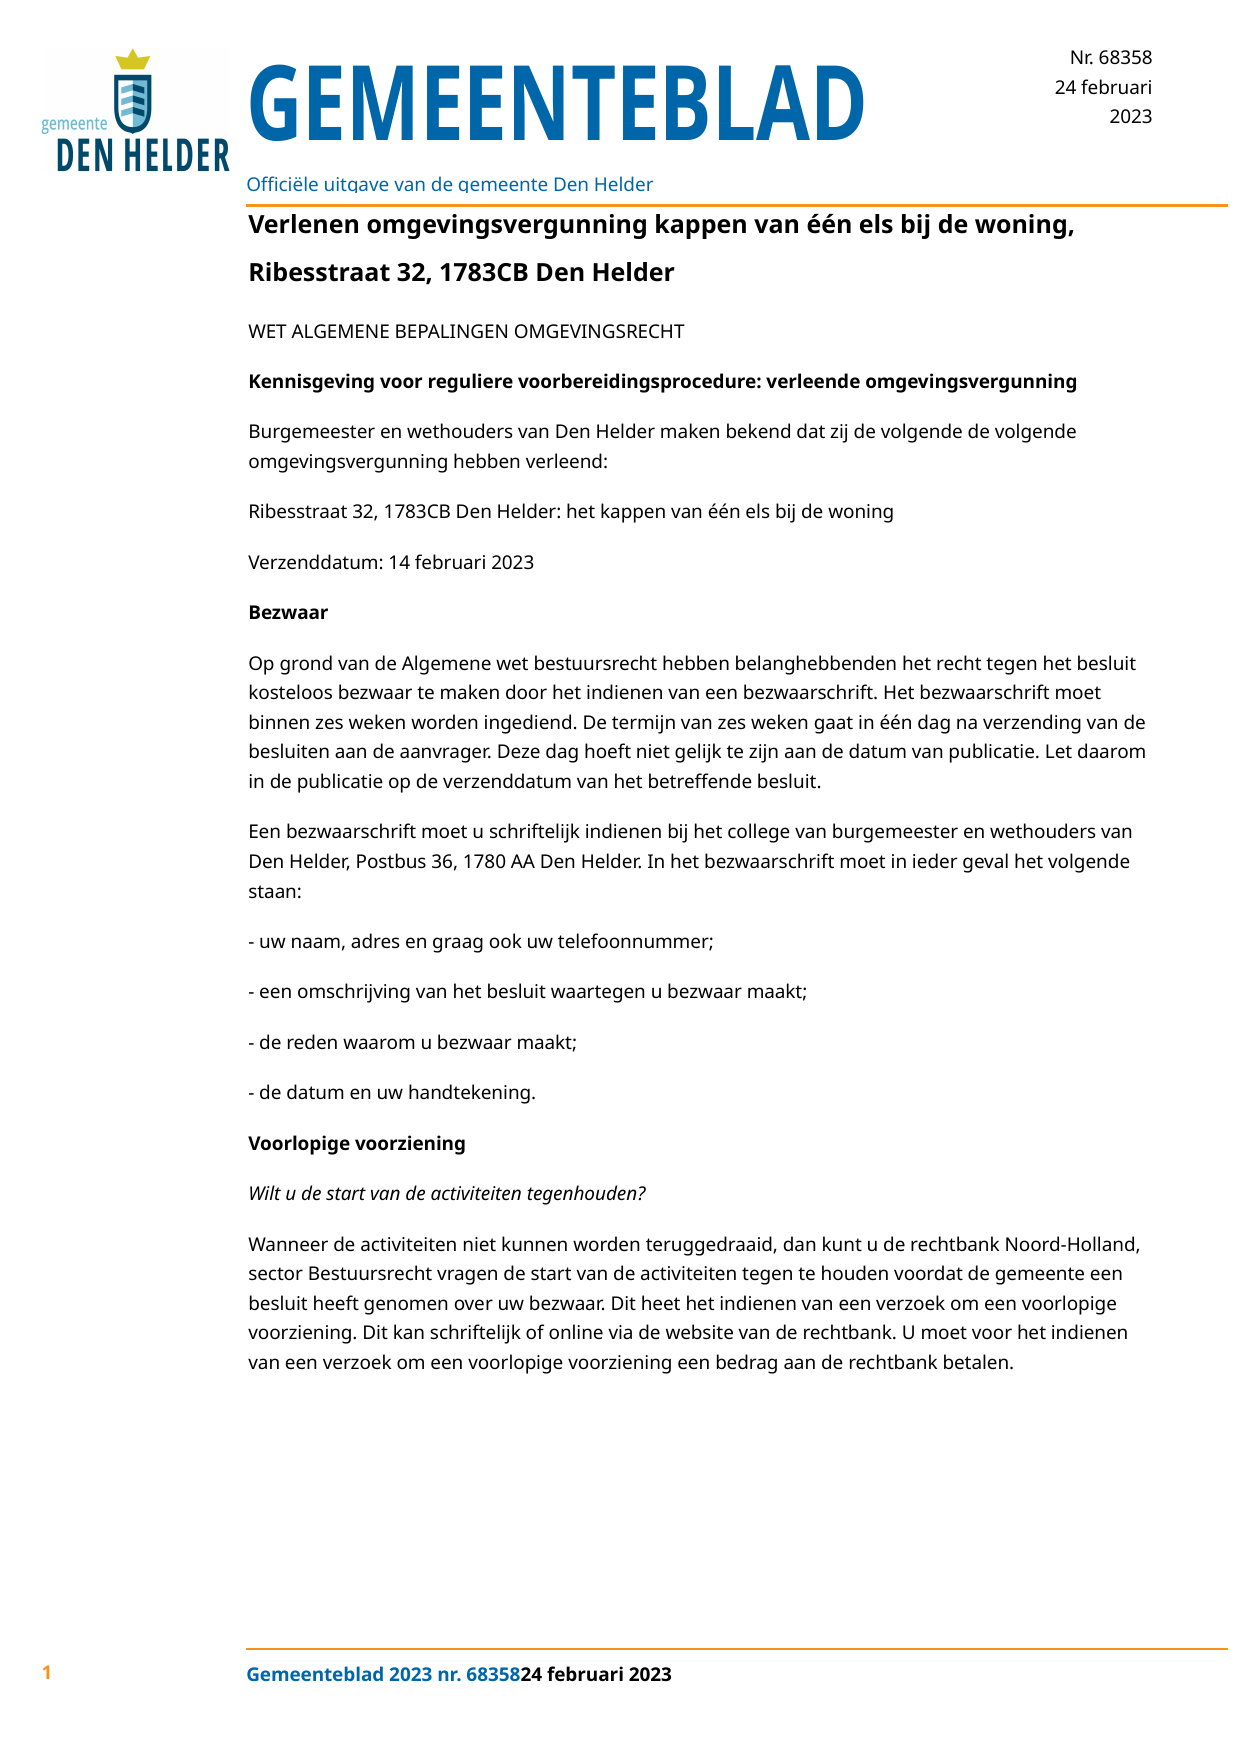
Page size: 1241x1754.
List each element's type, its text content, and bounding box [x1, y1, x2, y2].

text Bezwaar [248, 599, 1152, 625]
picture [41, 47, 231, 172]
text Ribesstraat 32, 1783CB Den Helder: het kappen van één els bij de woning [248, 499, 1152, 524]
text - de reden waarom u bezwaar maakt; [248, 1029, 1152, 1055]
text Wanneer de activiteiten niet kunnen worden teruggedraaid, dan kunt u de rechtbank Noord-Holland, sector Bestuursrecht vragen de start van de activiteiten tegen te houden voordat de gemeente een besluit heeft genomen over uw bezwaar. Dit heet het indienen van een verzoek om een voorlopige voorziening. Dit kan schriftelijk of online via de website van de rechtbank. U moet voor het indienen van een verzoek om een voorlopige voorziening een bedrag aan de rechtbank betalen. [248, 1231, 1152, 1375]
text - de datum en uw handtekening. [248, 1079, 1152, 1105]
text Verlenen omgevingsvergunning kappen van één els bij de woning, Ribesstraat 32, 1783CB Den Helder [248, 207, 1152, 288]
text Een bezwaarschrift moet u schriftelijk indienen bij het college van burgemeester en wethouders van Den Helder, Postbus 36, 1780 AA Den Helder. In het bezwaarschrift moet in ieder geval het volgende staan: [248, 819, 1152, 904]
picture [182, 144, 187, 165]
text Verzenddatum: 14 februari 2023 [248, 549, 1152, 575]
text - uw naam, adres en graag ook uw telefoonnummer; [248, 928, 1152, 954]
text WET ALGEMENE BEPALINGEN OMGEVINGSRECHT [248, 318, 1152, 344]
text Kennisgeving voor reguliere voorbereidingsprocedure: verleende omgevingsvergunning [248, 368, 1152, 394]
text Op grond van de Algemene wet bestuursrecht hebben belanghebbenden het recht tegen het besluit kosteloos bezwaar te maken door het indienen van een bezwaarschrift. Het bezwaarschrift moet binnen zes weken worden ingediend. De termijn van zes weken gaat in één dag na verzending van de besluiten aan de aanvrager. Deze dag hoeft niet gelijk te zijn aan de datum van publicatie. Let daarom in de publicatie op de verzenddatum van het betreffende besluit. [248, 650, 1152, 794]
text - een omschrijving van het besluit waartegen u bezwaar maakt; [248, 979, 1152, 1004]
picture [130, 157, 135, 172]
picture [100, 154, 106, 172]
picture [220, 160, 224, 172]
text Voorlopige voorziening [248, 1130, 1152, 1156]
text Wilt u de start van de activiteiten tegenhouden? [248, 1180, 1152, 1206]
text Burgemeester en wethouders van Den Helder maken bekend dat zij de volgende de volgende omgevingsvergunning hebben verleend: [248, 419, 1152, 474]
picture [63, 144, 68, 165]
